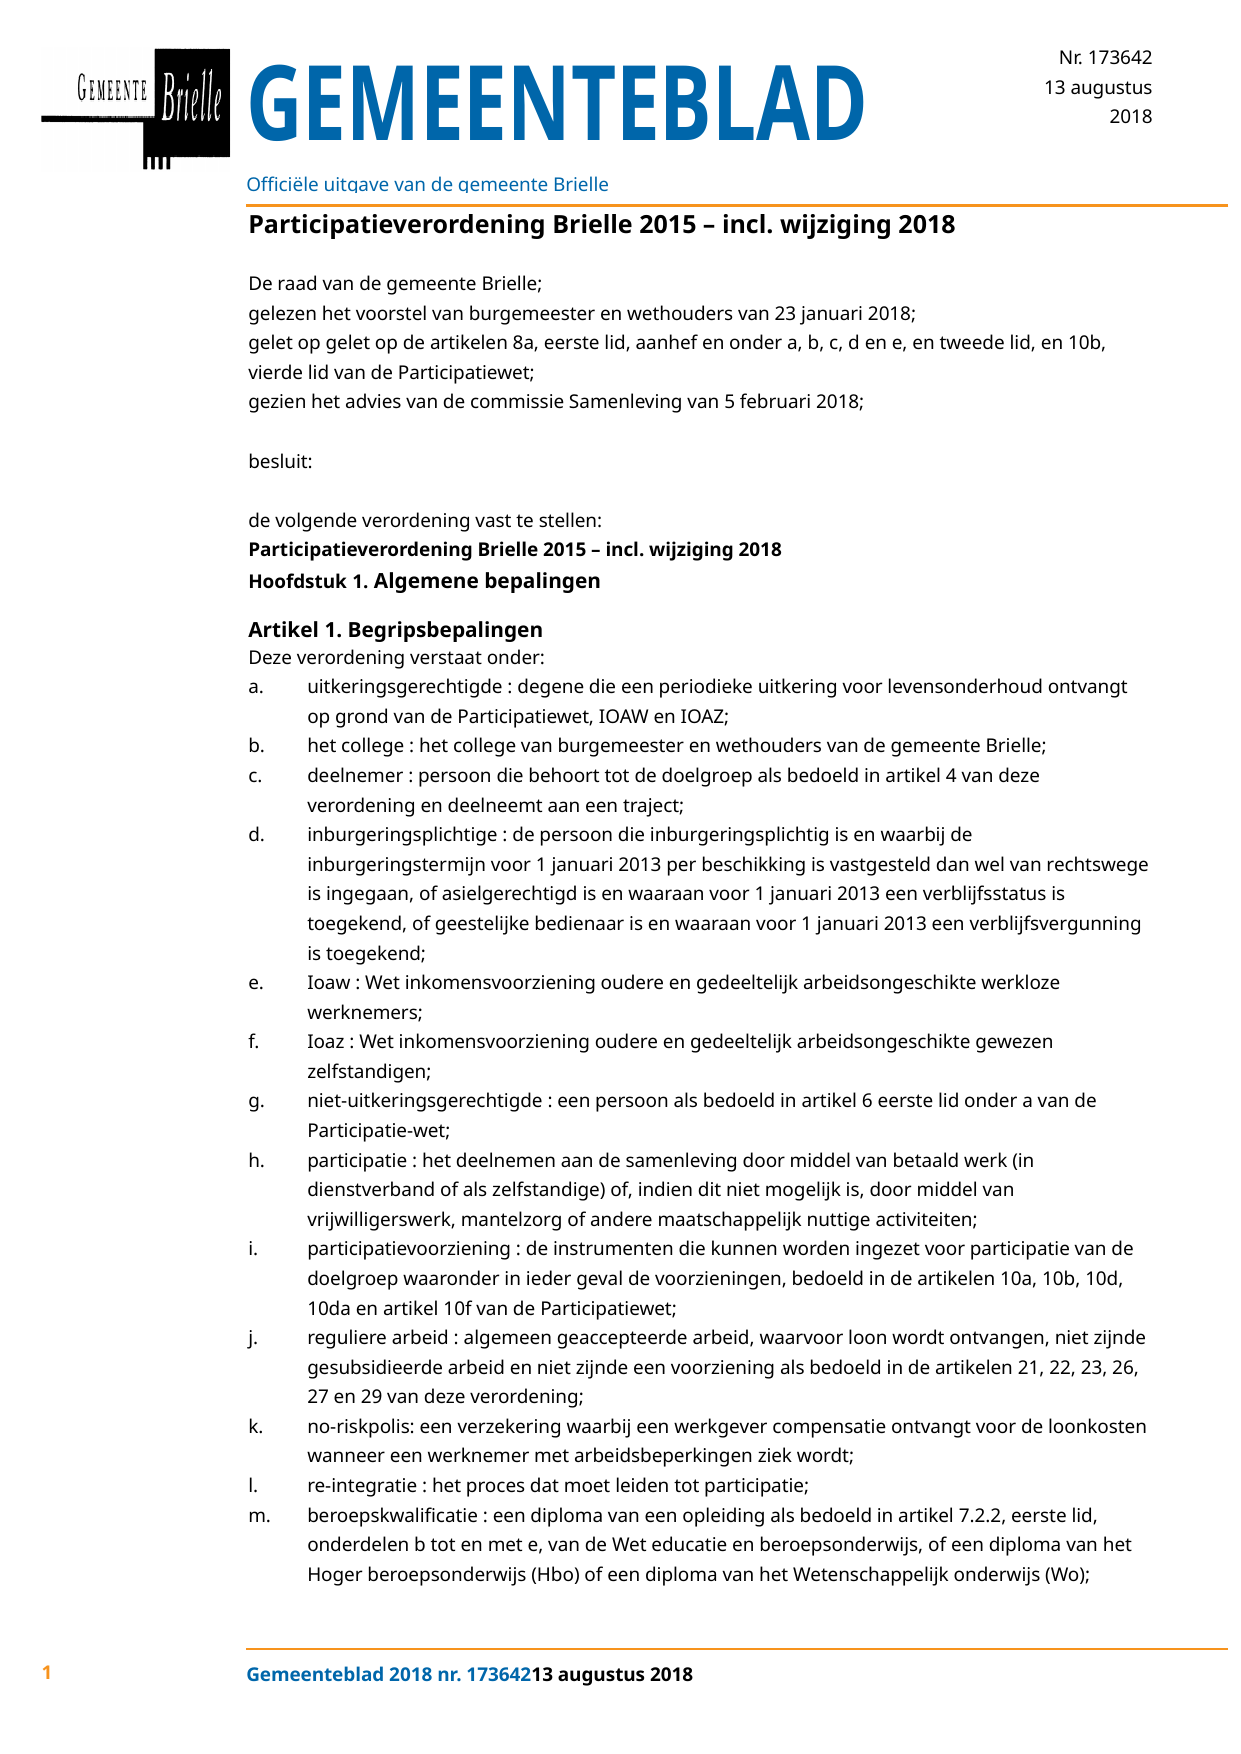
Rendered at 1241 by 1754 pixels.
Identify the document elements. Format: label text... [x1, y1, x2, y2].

text Participatieverordening Brielle 2015 – incl. wijziging 2018 [248, 207, 1152, 241]
text de volgende verordening vast te stellen: [248, 507, 1152, 533]
list participatievoorziening : de instrumenten die kunnen worden ingezet voor participatie van de doelgroep waaronder in ieder geval de voorzieningen, bedoeld in de artikelen 10a, 10b, 10d, 10da en artikel 10f van de Participatiewet; [248, 1236, 1152, 1320]
text gelet op gelet op de artikelen 8a, eerste lid, aanhef en onder a, b, c, d en e, en tweede lid, en 10b, vierde lid van de Participatiewet; [248, 329, 1152, 385]
list deelnemer : persoon die behoort tot de doelgroep als bedoeld in artikel 4 van deze verordening en deelneemt aan een traject; [248, 762, 1152, 817]
list reguliere arbeid : algemeen geaccepteerde arbeid, waarvoor loon wordt ontvangen, niet zijnde gesubsidieerde arbeid en niet zijnde een voorziening als bedoeld in de artikelen 21, 22, 23, 26, 27 en 29 van deze verordening; [248, 1324, 1152, 1409]
text gelezen het voorstel van burgemeester en wethouders van 23 januari 2018; [248, 300, 1152, 326]
list niet-uitkeringsgerechtigde : een persoon als bedoeld in artikel 6 eerste lid onder a van de Participatie-wet; [248, 1088, 1152, 1143]
text De raad van de gemeente Brielle; [248, 270, 1152, 296]
picture [41, 47, 231, 172]
list re-integratie : het proces dat moet leiden tot participatie; [248, 1472, 1152, 1498]
list participatie : het deelnemen aan de samenleving door middel van betaald werk (in dienstverband of als zelfstandige) of, indien dit niet mogelijk is, door middel van vrijwilligerswerk, mantelzorg of andere maatschappelijk nuttige activiteiten; [248, 1147, 1152, 1232]
list inburgeringsplichtige : de persoon die inburgeringsplichtig is en waarbij de inburgeringstermijn voor 1 januari 2013 per beschikking is vastgesteld dan wel van rechtswege is ingegaan, of asielgerechtigd is en waaraan voor 1 januari 2013 een verblijfsstatus is toegekend, of geestelijke bedienaar is en waaraan voor 1 januari 2013 een verblijfsvergunning is toegekend; [248, 821, 1152, 965]
text Participatieverordening Brielle 2015 – incl. wijziging 2018 [248, 537, 1152, 562]
list het college : het college van burgemeester en wethouders van de gemeente Brielle; [248, 733, 1152, 758]
text besluit: [248, 448, 1152, 473]
text gezien het advies van de commissie Samenleving van 5 februari 2018; [248, 389, 1152, 414]
list no-riskpolis: een verzekering waarbij een werkgever compensatie ontvangt voor de loonkosten wanneer een werknemer met arbeidsbeperkingen ziek wordt; [248, 1413, 1152, 1468]
list uitkeringsgerechtigde : degene die een periodieke uitkering voor levensonderhoud ontvangt op grond van de Participatiewet, IOAW en IOAZ; [248, 673, 1152, 729]
list Ioaz : Wet inkomensvoorziening oudere en gedeeltelijk arbeidsongeschikte gewezen zelfstandigen; [248, 1028, 1152, 1084]
text Hoofdstuk 1. Algemene bepalingen [248, 566, 1152, 594]
text Deze verordening verstaat onder: [248, 644, 1152, 669]
list beroepskwalificatie : een diploma van een opleiding als bedoeld in artikel 7.2.2, eerste lid, onderdelen b tot en met e, van de Wet educatie en beroepsonderwijs, of een diploma van het Hoger beroepsonderwijs (Hbo) of een diploma van het Wetenschappelijk onderwijs (Wo); [248, 1502, 1152, 1587]
text Artikel 1. Begripsbepalingen [248, 615, 1152, 644]
list Ioaw : Wet inkomensvoorziening oudere en gedeeltelijk arbeidsongeschikte werkloze werknemers; [248, 969, 1152, 1024]
